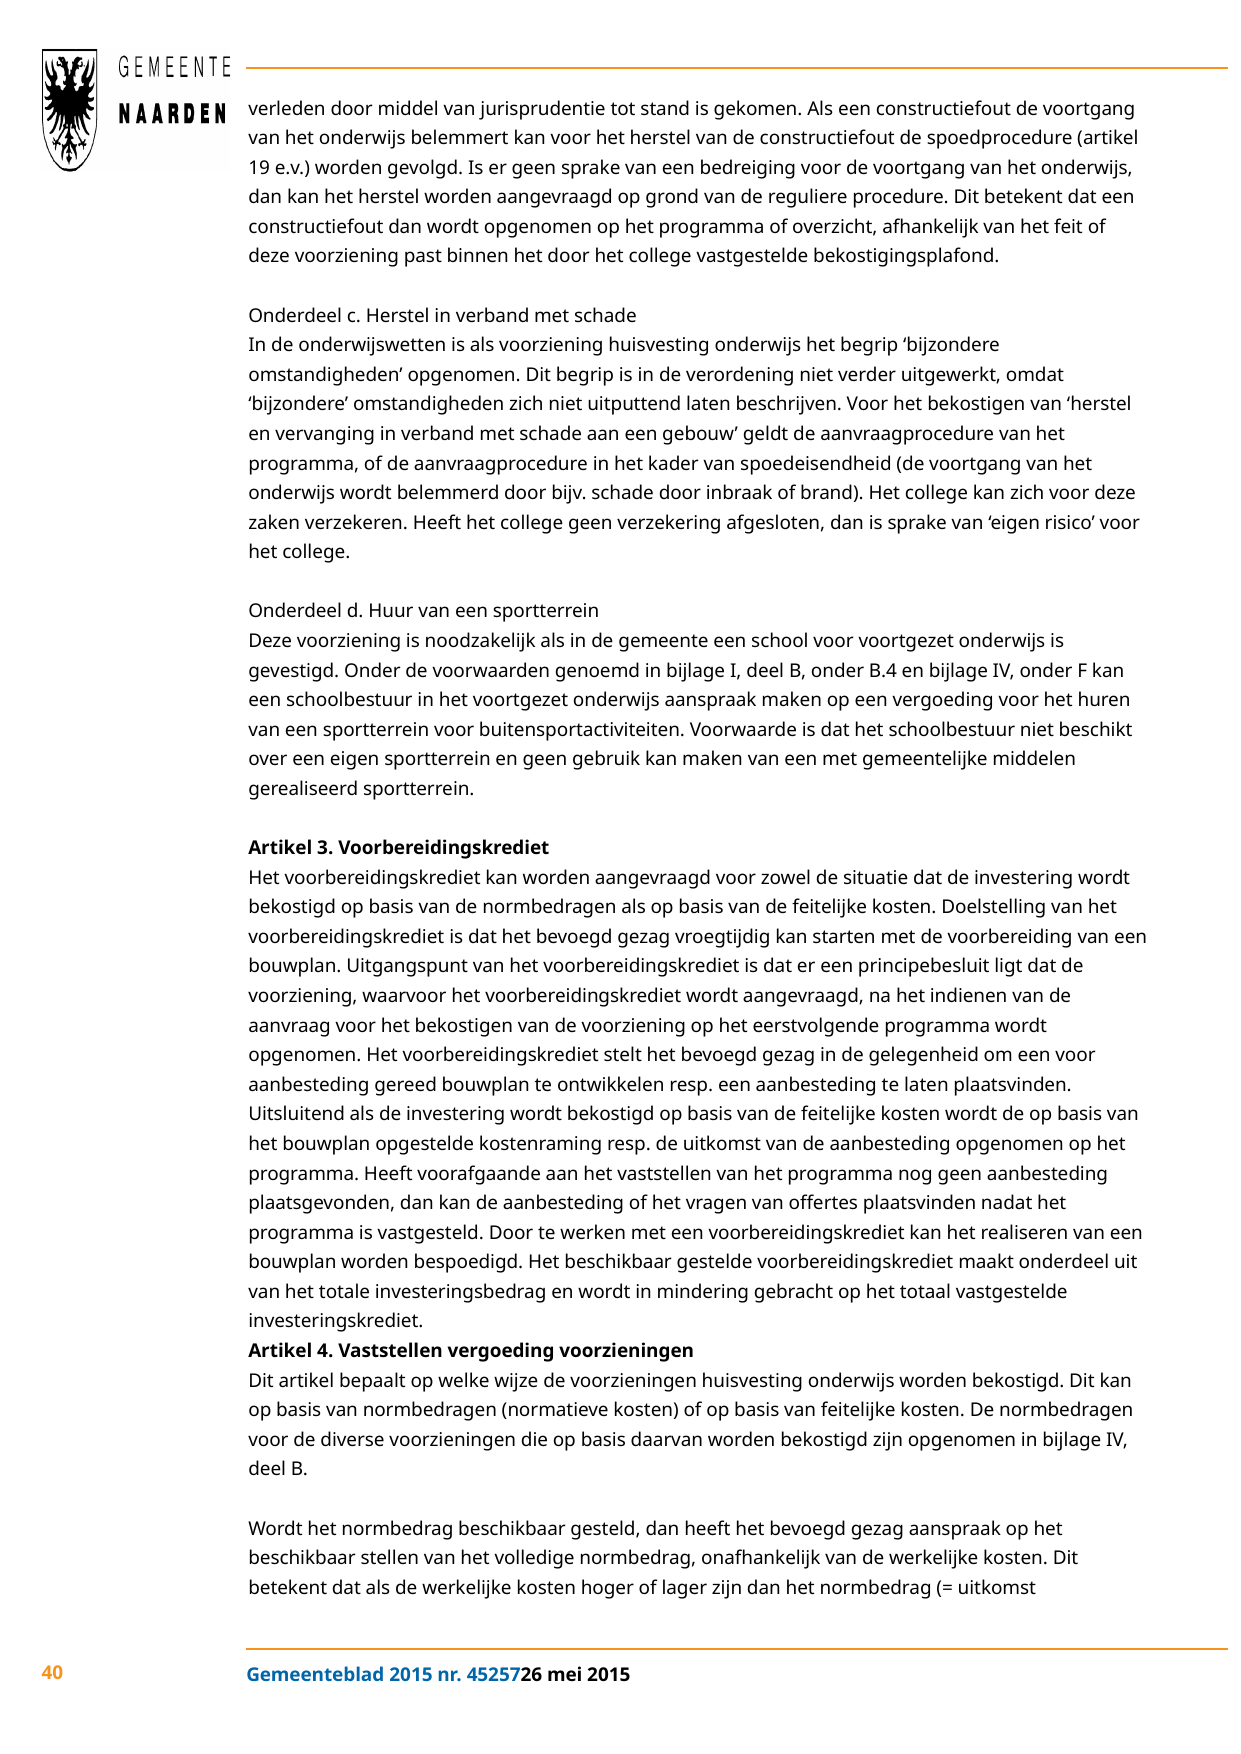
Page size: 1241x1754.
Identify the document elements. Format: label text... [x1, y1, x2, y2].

picture [41, 47, 231, 172]
text Wordt het normbedrag beschikbaar gesteld, dan heeft het bevoegd gezag aanspraak op het beschikbaar stellen van het volledige normbedrag, onafhankelijk van de werkelijke kosten. Dit betekent dat als de werkelijke kosten hoger of lager zijn dan het normbedrag (= uitkomst [248, 1515, 1152, 1600]
text Deze voorziening is noodzakelijk als in de gemeente een school voor voortgezet onderwijs is gevestigd. Onder de voorwaarden genoemd in bijlage I, deel B, onder B.4 en bijlage IV, onder F kan een schoolbestuur in het voortgezet onderwijs aanspraak maken op een vergoeding voor het huren van een sportterrein voor buitensportactiviteiten. Voorwaarde is dat het schoolbestuur niet beschikt over een eigen sportterrein en geen gebruik kan maken van een met gemeentelijke middelen gerealiseerd sportterrein. [248, 627, 1152, 801]
text In de onderwijswetten is als voorziening huisvesting onderwijs het begrip ‘bijzondere omstandigheden’ opgenomen. Dit begrip is in de verordening niet verder uitgewerkt, omdat ‘bijzondere’ omstandigheden zich niet uitputtend laten beschrijven. Voor het bekostigen van ‘herstel en vervanging in verband met schade aan een gebouw’ geldt de aanvraagprocedure van het programma, of de aanvraagprocedure in het kader van spoedeisendheid (de voortgang van het onderwijs wordt belemmerd door bijv. schade door inbraak of brand). Het college kan zich voor deze zaken verzekeren. Heeft het college geen verzekering afgesloten, dan is sprake van ‘eigen risico’ voor het college. [248, 331, 1152, 564]
text Artikel 3. Voorbereidingskrediet [248, 834, 1152, 860]
text verleden door middel van jurisprudentie tot stand is gekomen. Als een constructiefout de voortgang van het onderwijs belemmert kan voor het herstel van de constructiefout de spoedprocedure (artikel 19 e.v.) worden gevolgd. Is er geen sprake van een bedreiging voor de voortgang van het onderwijs, dan kan het herstel worden aangevraagd op grond van de reguliere procedure. Dit betekent dat een constructiefout dan wordt opgenomen op het programma of overzicht, afhankelijk van het feit of deze voorziening past binnen het door het college vastgestelde bekostigingsplafond. [248, 95, 1152, 268]
text Onderdeel d. Huur van een sportterrein [248, 598, 1152, 623]
text Onderdeel c. Herstel in verband met schade [248, 302, 1152, 328]
text Artikel 4. Vaststellen vergoeding voorzieningen [248, 1337, 1152, 1363]
text Dit artikel bepaalt op welke wijze de voorzieningen huisvesting onderwijs worden bekostigd. Dit kan op basis van normbedragen (normatieve kosten) of op basis van feitelijke kosten. De normbedragen voor de diverse voorzieningen die op basis daarvan worden bekostigd zijn opgenomen in bijlage IV, deel B. [248, 1367, 1152, 1481]
text Het voorbereidingskrediet kan worden aangevraagd voor zowel de situatie dat de investering wordt bekostigd op basis van de normbedragen als op basis van de feitelijke kosten. Doelstelling van het voorbereidingskrediet is dat het bevoegd gezag vroegtijdig kan starten met de voorbereiding van een bouwplan. Uitgangspunt van het voorbereidingskrediet is dat er een principebesluit ligt dat de voorziening, waarvoor het voorbereidingskrediet wordt aangevraagd, na het indienen van de aanvraag voor het bekostigen van de voorziening op het eerstvolgende programma wordt opgenomen. Het voorbereidingskrediet stelt het bevoegd gezag in de gelegenheid om een voor aanbesteding gereed bouwplan te ontwikkelen resp. een aanbesteding te laten plaatsvinden. Uitsluitend als de investering wordt bekostigd op basis van de feitelijke kosten wordt de op basis van het bouwplan opgestelde kostenraming resp. de uitkomst van de aanbesteding opgenomen op het programma. Heeft voorafgaande aan het vaststellen van het programma nog geen aanbesteding plaatsgevonden, dan kan de aanbesteding of het vragen van offertes plaatsvinden nadat het programma is vastgesteld. Door te werken met een voorbereidingskrediet kan het realiseren van een bouwplan worden bespoedigd. Het beschikbaar gestelde voorbereidingskrediet maakt onderdeel uit van het totale investeringsbedrag en wordt in mindering gebracht op het totaal vastgestelde investeringskrediet. [248, 864, 1152, 1333]
